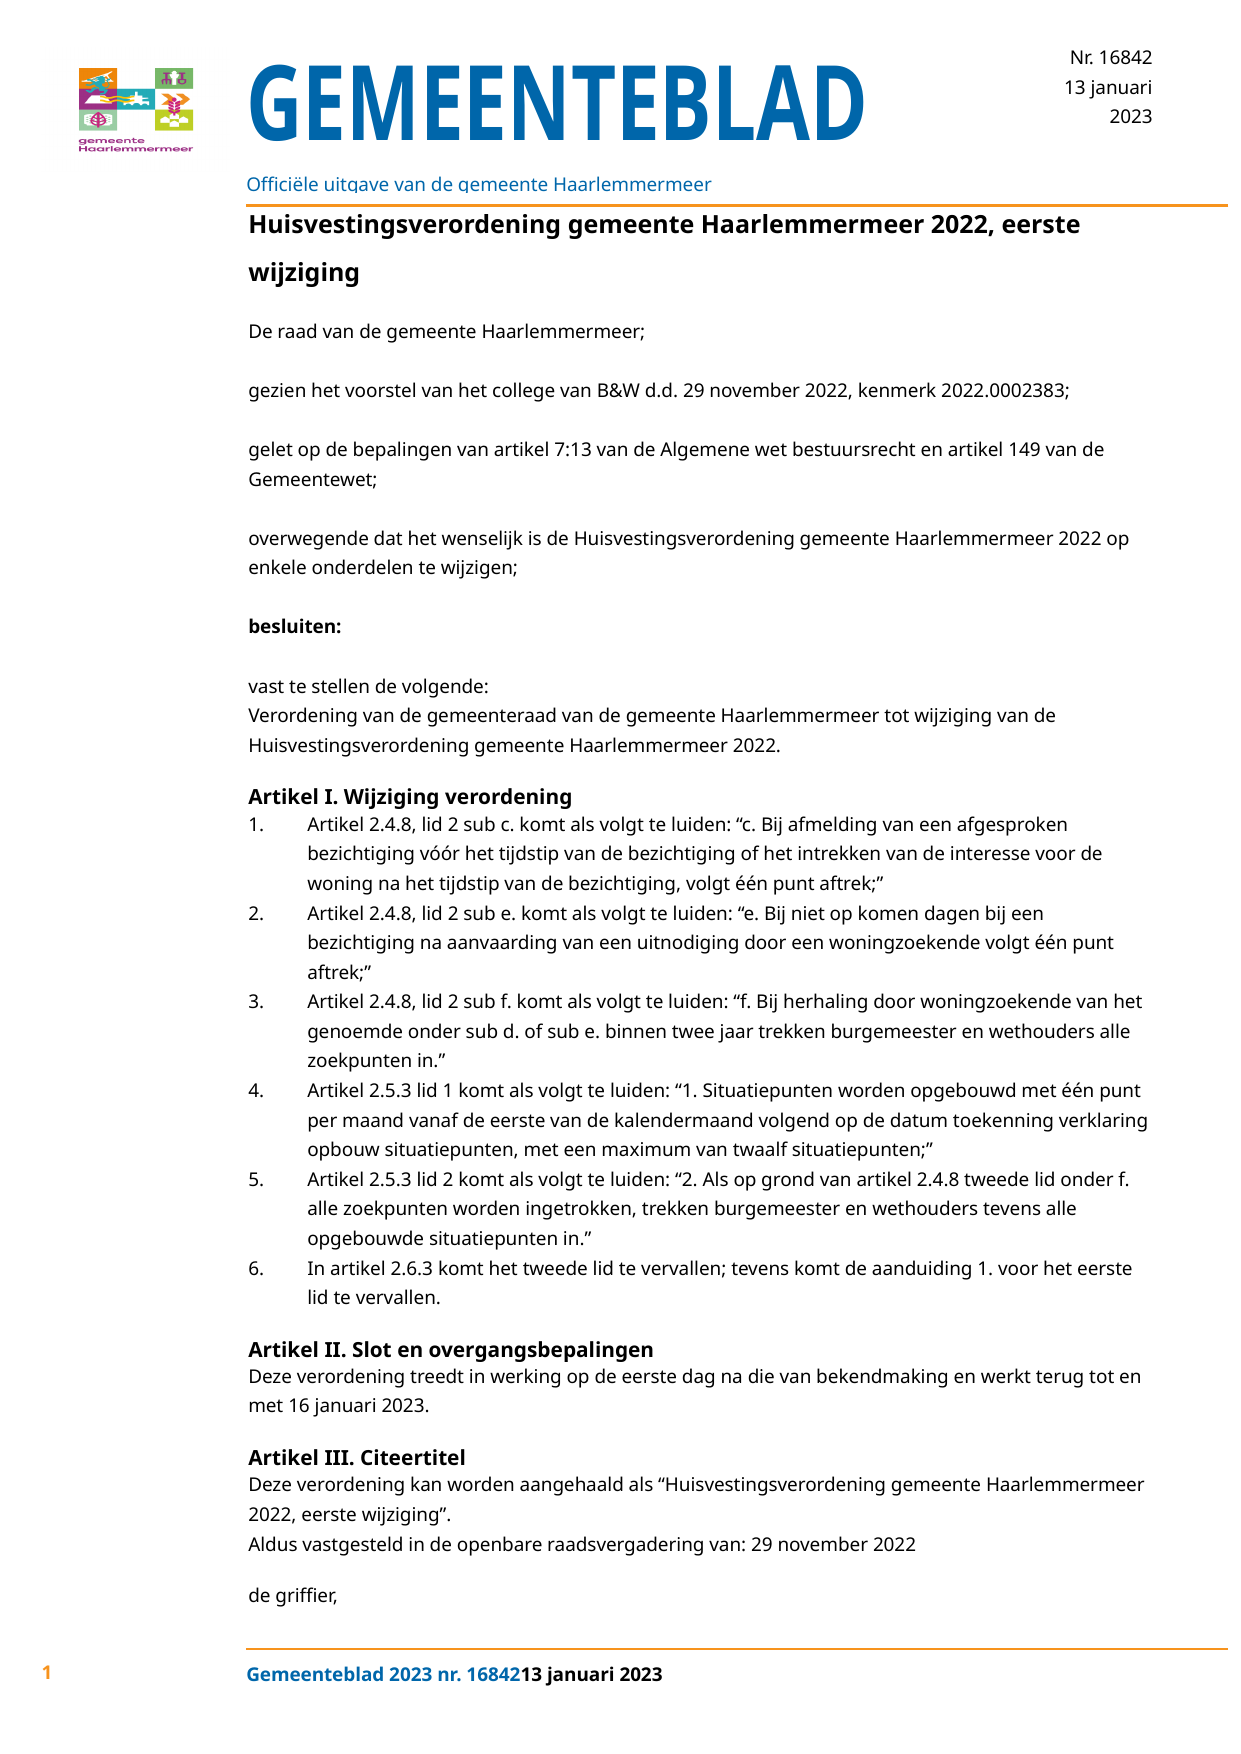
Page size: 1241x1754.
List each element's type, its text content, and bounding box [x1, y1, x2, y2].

text De raad van de gemeente Haarlemmermeer; [248, 318, 1152, 344]
text gelet op de bepalingen van artikel 7:13 van de Algemene wet bestuursrecht en artikel 149 van de [248, 436, 1152, 462]
text Verordening van de gemeenteraad van de gemeente Haarlemmermeer tot wijziging van de Huisvestingsverordening gemeente Haarlemmermeer 2022. [248, 702, 1152, 758]
text Artikel I. Wijziging verordening [248, 782, 1152, 811]
text vast te stellen de volgende: [248, 673, 1152, 699]
text gezien het voorstel van het college van B&W d.d. 29 november 2022, kenmerk 2022.0002383; [248, 377, 1152, 403]
text Aldus vastgesteld in de openbare raadsvergadering van: 29 november 2022 [248, 1531, 1152, 1556]
text besluiten: [248, 614, 1152, 639]
text de griffier, [248, 1582, 1152, 1608]
text Huisvestingsverordening gemeente Haarlemmermeer 2022, eerste wijziging [248, 207, 1152, 288]
text Artikel II. Slot en overgangsbepalingen [248, 1335, 1152, 1363]
picture [41, 47, 231, 172]
list Artikel 2.4.8, lid 2 sub e. komt als volgt te luiden: “e. Bij niet op komen dagen bij een bezichtiging na aanvaarding van een uitnodiging door een woningzoekende volgt één punt aftrek;” [248, 900, 1152, 984]
list Artikel 2.5.3 lid 2 komt als volgt te luiden: “2. Als op grond van artikel 2.4.8 tweede lid onder f. alle zoekpunten worden ingetrokken, trekken burgemeester en wethouders tevens alle opgebouwde situatiepunten in.” [248, 1166, 1152, 1251]
list Artikel 2.4.8, lid 2 sub f. komt als volgt te luiden: “f. Bij herhaling door woningzoekende van het genoemde onder sub d. of sub e. binnen twee jaar trekken burgemeester en wethouders alle zoekpunten in.” [248, 988, 1152, 1073]
list Artikel 2.5.3 lid 1 komt als volgt te luiden: “1. Situatiepunten worden opgebouwd met één punt per maand vanaf de eerste van de kalendermaand volgend op de datum toekenning verklaring opbouw situatiepunten, met een maximum van twaalf situatiepunten;” [248, 1077, 1152, 1162]
text overwegende dat het wenselijk is de Huisvestingsverordening gemeente Haarlemmermeer 2022 op enkele onderdelen te wijzigen; [248, 525, 1152, 580]
text Artikel III. Citeertitel [248, 1443, 1152, 1472]
text Gemeentewet; [248, 466, 1152, 492]
text Deze verordening treedt in werking op de eerste dag na die van bekendmaking en werkt terug tot en met 16 januari 2023. [248, 1363, 1152, 1418]
list Artikel 2.4.8, lid 2 sub c. komt als volgt te luiden: “c. Bij afmelding van een afgesproken bezichtiging vóór het tijdstip van de bezichtiging of het intrekken van de interesse voor de woning na het tijdstip van de bezichtiging, volgt één punt aftrek;” [248, 811, 1152, 896]
list In artikel 2.6.3 komt het tweede lid te vervallen; tevens komt de aanduiding 1. voor het eerste lid te vervallen. [248, 1255, 1152, 1310]
text Deze verordening kan worden aangehaald als “Huisvestingsverordening gemeente Haarlemmermeer 2022, eerste wijziging”. [248, 1472, 1152, 1527]
